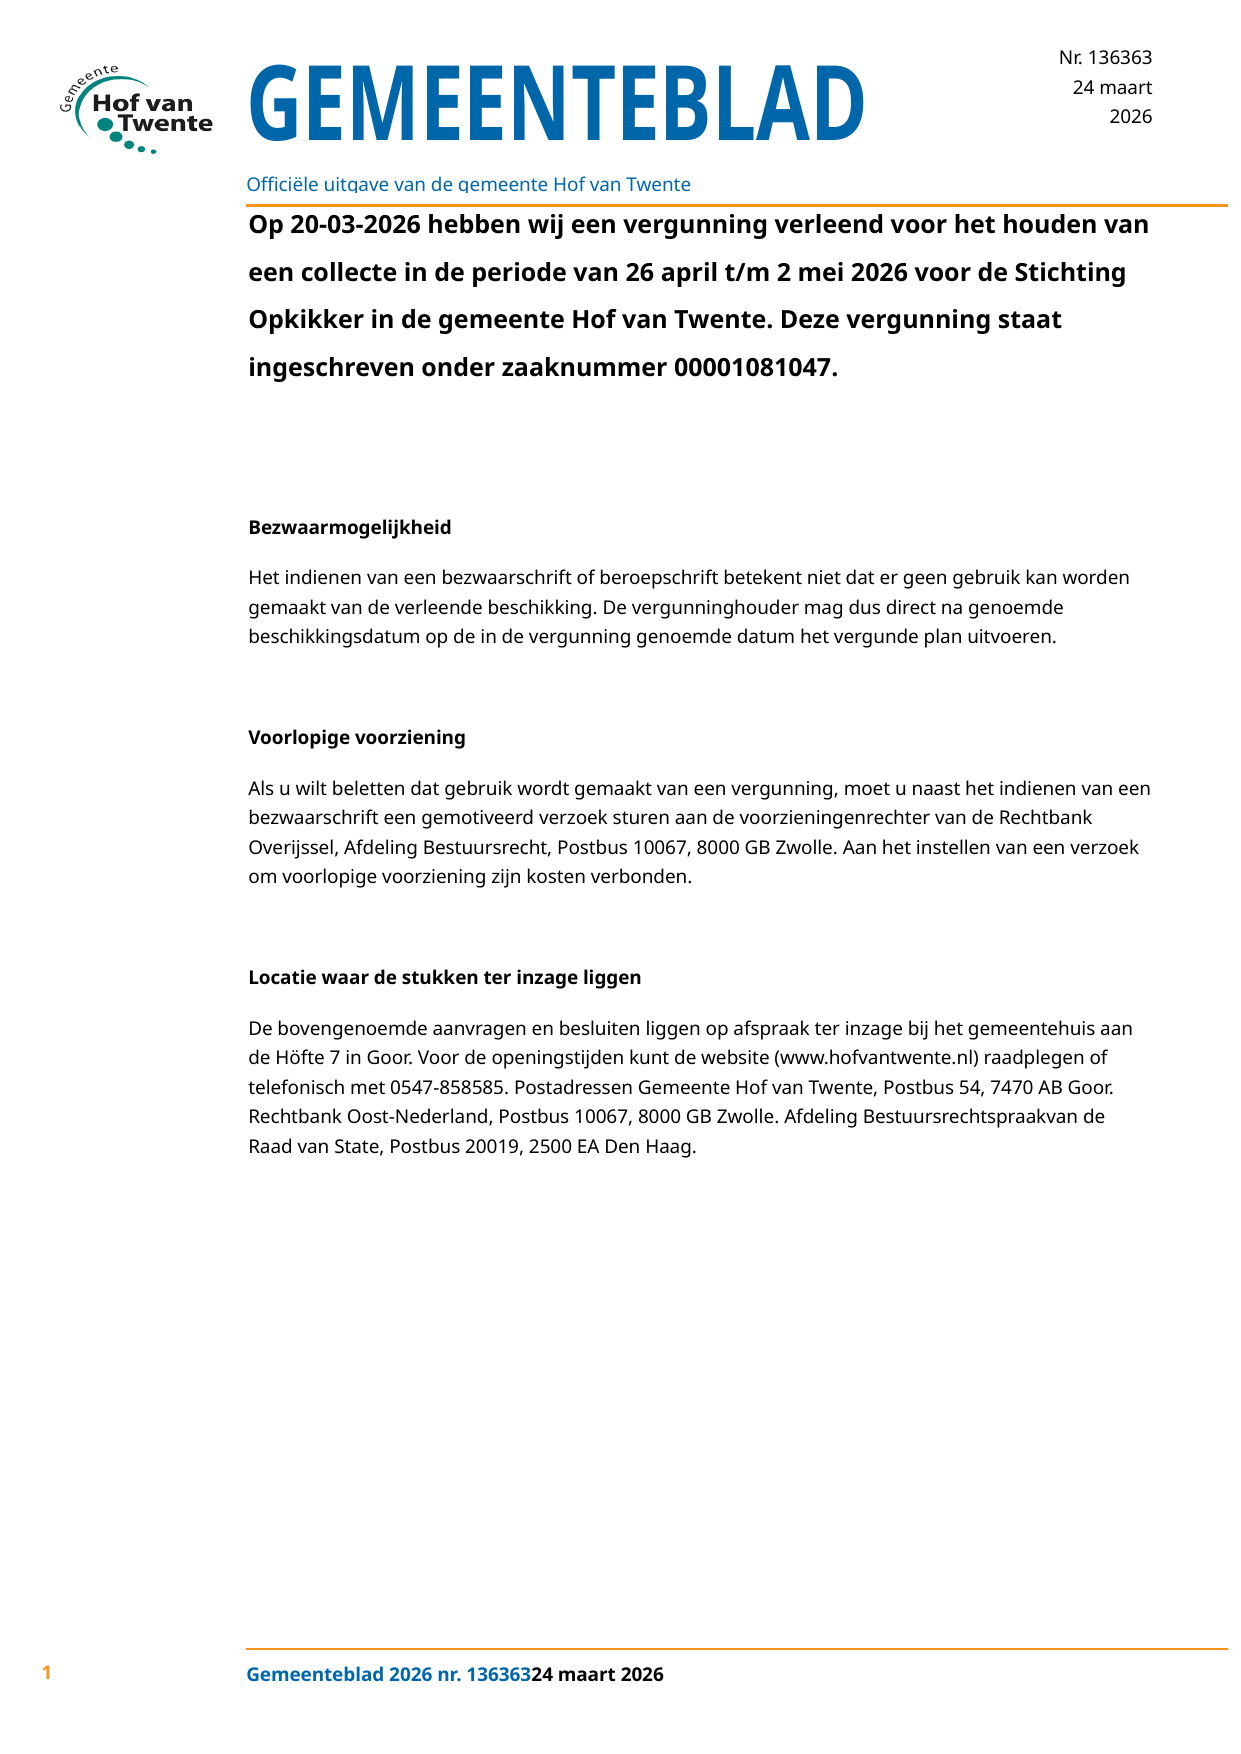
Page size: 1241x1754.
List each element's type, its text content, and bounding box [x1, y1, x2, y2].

picture [41, 47, 231, 172]
text Bezwaarmogelijkheid [248, 514, 1152, 540]
text De bovengenoemde aanvragen en besluiten liggen op afspraak ter inzage bij het gemeentehuis aan de Höfte 7 in Goor. Voor de openingstijden kunt de website (www.hofvantwente.nl) raadplegen of telefonisch met 0547-858585. Postadressen Gemeente Hof van Twente, Postbus 54, 7470 AB Goor. Rechtbank Oost-Nederland, Postbus 10067, 8000 GB Zwolle. Afdeling Bestuursrechtspraakvan de Raad van State, Postbus 20019, 2500 EA Den Haag. [248, 1015, 1152, 1159]
text Locatie waar de stukken ter inzage liggen [248, 964, 1152, 990]
text Als u wilt beletten dat gebruik wordt gemaakt van een vergunning, moet u naast het indienen van een bezwaarschrift een gemotiveerd verzoek sturen aan de voorzieningenrechter van de Rechtbank Overijssel, Afdeling Bestuursrecht, Postbus 10067, 8000 GB Zwolle. Aan het instellen van een verzoek om voorlopige voorziening zijn kosten verbonden. [248, 775, 1152, 889]
text Voorlopige voorziening [248, 724, 1152, 750]
text Op 20-03-2026 hebben wij een vergunning verleend voor het houden van een collecte in de periode van 26 april t/m 2 mei 2026 voor de Stichting Opkikker in de gemeente Hof van Twente. Deze vergunning staat ingeschreven onder zaaknummer 00001081047. [248, 207, 1152, 384]
text Het indienen van een bezwaarschrift of beroepschrift betekent niet dat er geen gebruik kan worden gemaakt van de verleende beschikking. De vergunninghouder mag dus direct na genoemde beschikkingsdatum op de in de vergunning genoemde datum het vergunde plan uitvoeren. [248, 564, 1152, 649]
